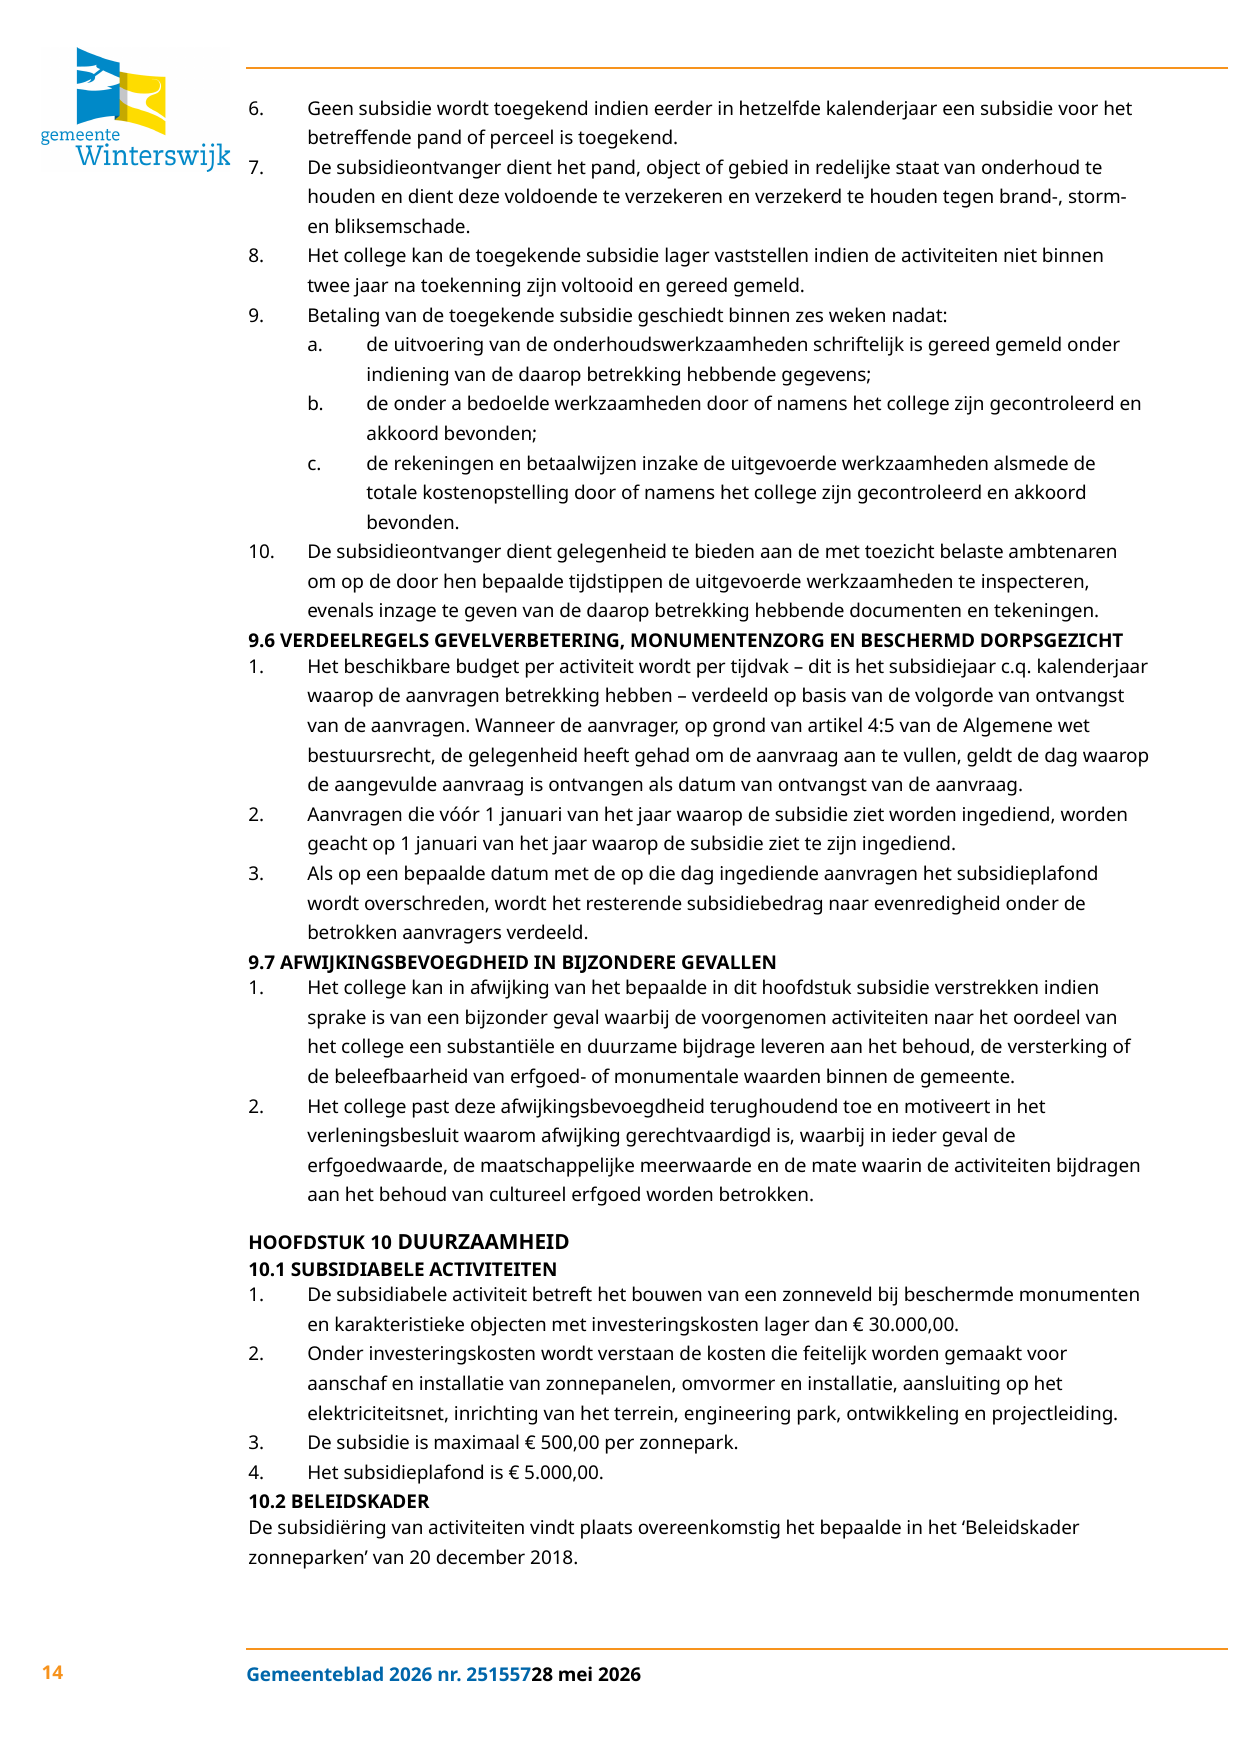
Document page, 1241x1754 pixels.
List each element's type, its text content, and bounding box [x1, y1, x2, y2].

text 10.1 SUBSIDIABELE ACTIVITEITEN [248, 1256, 1152, 1281]
list Als op een bepaalde datum met de op die dag ingediende aanvragen het subsidieplafond wordt overschreden, wordt het resterende subsidiebedrag naar evenredigheid onder de betrokken aanvragers verdeeld. [248, 860, 1152, 945]
picture [225, 153, 231, 162]
list Betaling van de toegekende subsidie geschiedt binnen zes weken nadat: [248, 302, 1152, 328]
list de onder a bedoelde werkzaamheden door of namens het college zijn gecontroleerd en akkoord bevonden; [307, 391, 1152, 446]
list De subsidieontvanger dient het pand, object of gebied in redelijke staat van onderhoud te houden en dient deze voldoende te verzekeren en verzekerd te houden tegen brand-, storm- en bliksemschade. [248, 154, 1152, 239]
list De subsidie is maximaal € 500,00 per zonnepark. [248, 1429, 1152, 1455]
list Het beschikbare budget per activiteit wordt per tijdvak – dit is het subsidiejaar c.q. kalenderjaar waarop de aanvragen betrekking hebben – verdeeld op basis van de volgorde van ontvangst van de aanvragen. Wanneer de aanvrager, op grond van artikel 4:5 van de Algemene wet bestuursrecht, de gelegenheid heeft gehad om de aanvraag aan te vullen, geldt de dag waarop de aangevulde aanvraag is ontvangen als datum van ontvangst van de aanvraag. [248, 653, 1152, 797]
list Geen subsidie wordt toegekend indien eerder in hetzelfde kalenderjaar een subsidie voor het betreffende pand of perceel is toegekend. [248, 95, 1152, 150]
text 9.7 AFWIJKINGSBEVOEGDHEID IN BIJZONDERE GEVALLEN [248, 949, 1152, 974]
list De subsidieontvanger dient gelegenheid te bieden aan de met toezicht belaste ambtenaren om op de door hen bepaalde tijdstippen de uitgevoerde werkzaamheden te inspecteren, evenals inzage te geven van de daarop betrekking hebbende documenten en tekeningen. [248, 538, 1152, 623]
list de rekeningen en betaalwijzen inzake de uitgevoerde werkzaamheden alsmede de totale kostenopstelling door of namens het college zijn gecontroleerd en akkoord bevonden. [307, 450, 1152, 535]
list Het college kan de toegekende subsidie lager vaststellen indien de activiteiten niet binnen twee jaar na toekenning zijn voltooid en gereed gemeld. [248, 243, 1152, 298]
text De subsidiëring van activiteiten vindt plaats overeenkomstig het bepaalde in het ‘Beleidskader zonneparken’ van 20 december 2018. [248, 1514, 1152, 1569]
list Het college kan in afwijking van het bepaalde in dit hoofdstuk subsidie verstrekken indien sprake is van een bijzonder geval waarbij de voorgenomen activiteiten naar het oordeel van het college een substantiële en duurzame bijdrage leveren aan het behoud, de versterking of de beleefbaarheid van erfgoed- of monumentale waarden binnen de gemeente. [248, 974, 1152, 1089]
text 10.2 BELEIDSKADER [248, 1488, 1152, 1514]
list Aanvragen die vóór 1 januari van het jaar waarop de subsidie ziet worden ingediend, worden geacht op 1 januari van het jaar waarop de subsidie ziet te zijn ingediend. [248, 801, 1152, 856]
text HOOFDSTUK 10 DUURZAAMHEID [248, 1227, 1152, 1256]
picture [41, 47, 231, 172]
list De subsidiabele activiteit betreft het bouwen van een zonneveld bij beschermde monumenten en karakteristieke objecten met investeringskosten lager dan € 30.000,00. [248, 1281, 1152, 1337]
list Onder investeringskosten wordt verstaan de kosten die feitelijk worden gemaakt voor aanschaf en installatie van zonnepanelen, omvormer en installatie, aansluiting op het elektriciteitsnet, inrichting van het terrein, engineering park, ontwikkeling en projectleiding. [248, 1341, 1152, 1426]
text 9.6 VERDEELREGELS GEVELVERBETERING, MONUMENTENZORG EN BESCHERMD DORPSGEZICHT [248, 627, 1152, 653]
list Het college past deze afwijkingsbevoegdheid terughoudend toe en motiveert in het verleningsbesluit waarom afwijking gerechtvaardigd is, waarbij in ieder geval de erfgoedwaarde, de maatschappelijke meerwaarde en de mate waarin de activiteiten bijdragen aan het behoud van cultureel erfgoed worden betrokken. [248, 1093, 1152, 1207]
list Het subsidieplafond is € 5.000,00. [248, 1459, 1152, 1485]
list de uitvoering van de onderhoudswerkzaamheden schriftelijk is gereed gemeld onder indiening van de daarop betrekking hebbende gegevens; [307, 331, 1152, 387]
